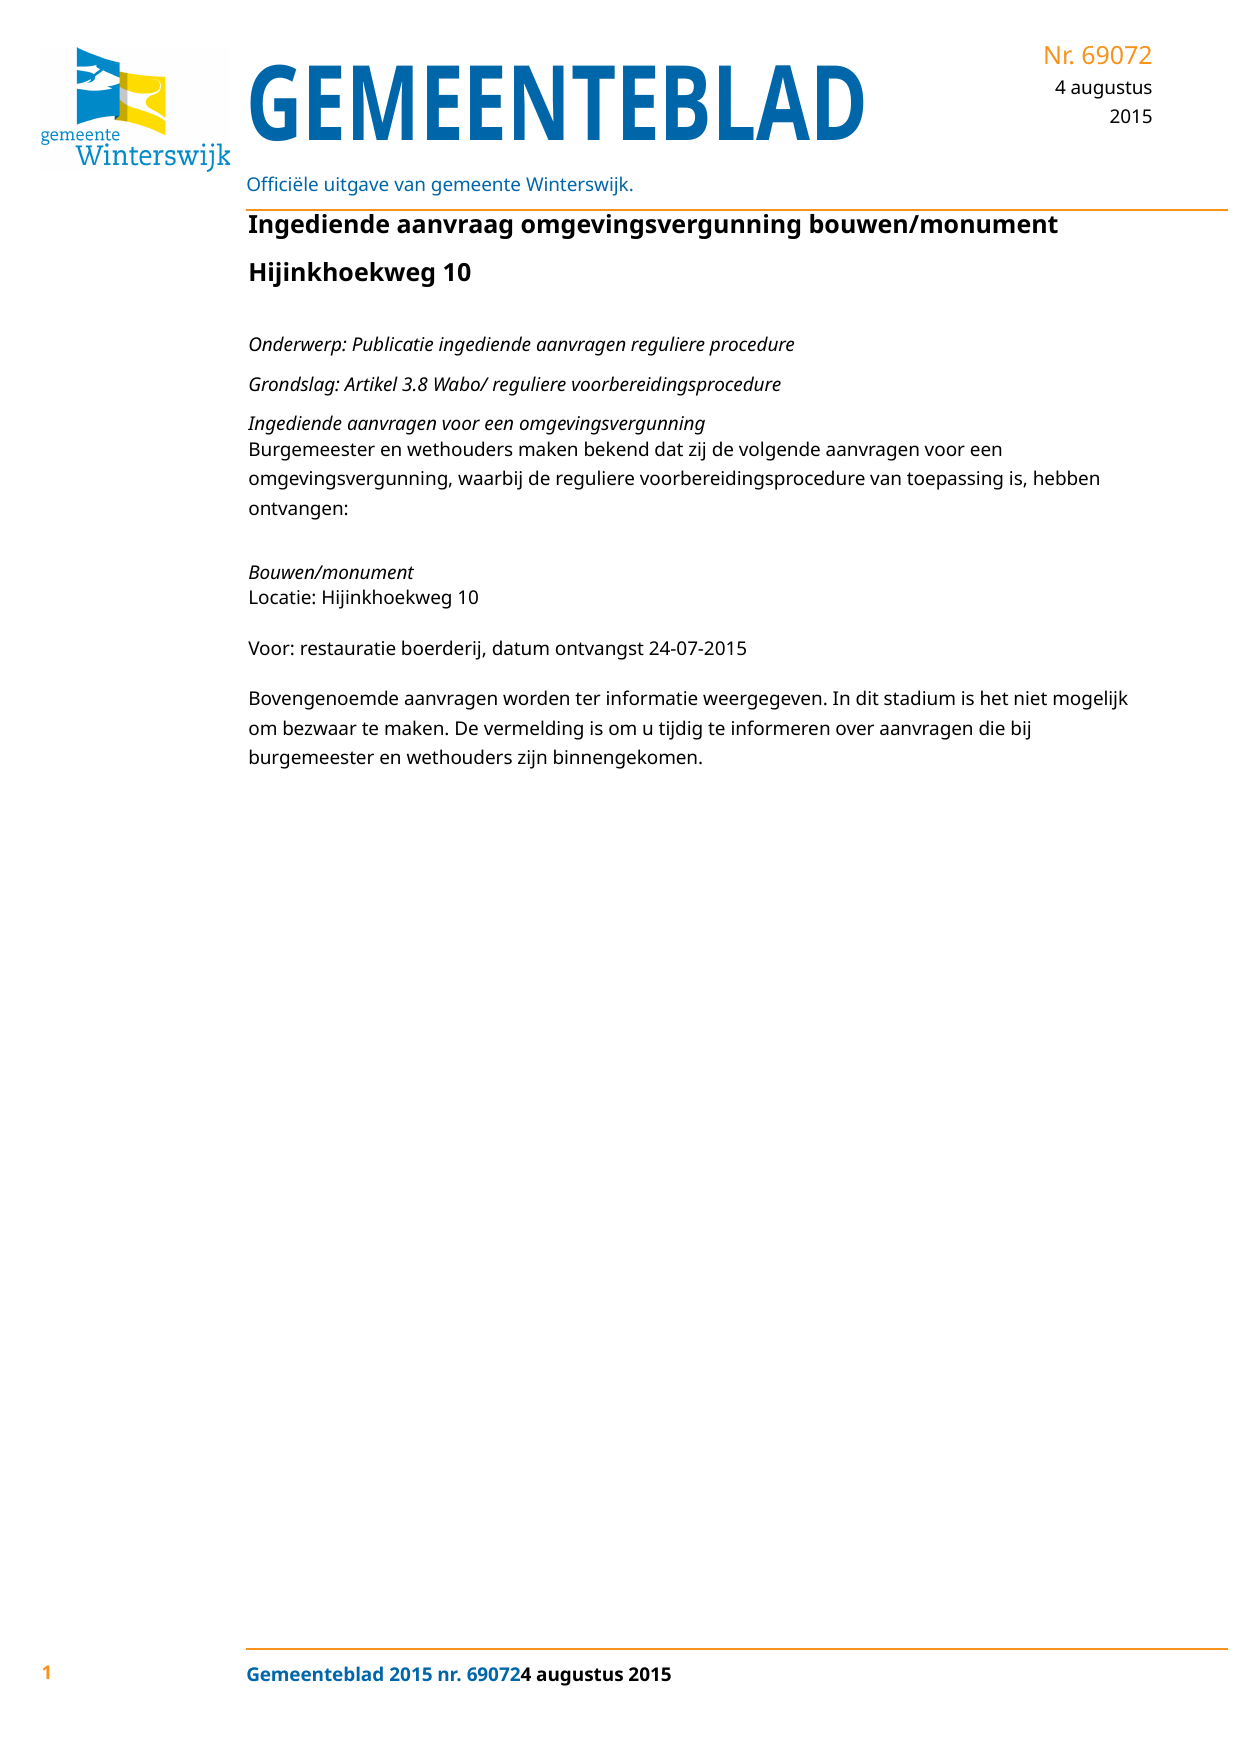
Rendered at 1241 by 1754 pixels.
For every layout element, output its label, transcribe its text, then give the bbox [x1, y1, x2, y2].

text Grondslag: Artikel 3.8 Wabo/ reguliere voorbereidingsprocedure [248, 371, 1152, 396]
text Onderwerp: Publicatie ingediende aanvragen reguliere procedure [248, 331, 1152, 357]
text Bouwen/monument [248, 559, 1152, 584]
text Burgemeester en wethouders maken bekend dat zij de volgende aanvragen voor een omgevingsvergunning, waarbij de reguliere voorbereidingsprocedure van toepassing is, hebben ontvangen: [248, 436, 1152, 521]
picture [225, 153, 231, 162]
text Ingediende aanvragen voor een omgevingsvergunning [248, 410, 1152, 436]
text Voor: restauratie boerderij, datum ontvangst 24-07-2015 [248, 635, 1152, 661]
text Bovengenoemde aanvragen worden ter informatie weergegeven. In dit stadium is het niet mogelijk om bezwaar te maken. De vermelding is om u tijdig te informeren over aanvragen die bij burgemeester en wethouders zijn binnengekomen. [248, 685, 1152, 770]
text Ingediende aanvraag omgevingsvergunning bouwen/monument Hijinkhoekweg 10 [248, 211, 1152, 288]
picture [41, 47, 231, 172]
text Locatie: Hijinkhoekweg 10 [248, 584, 1152, 610]
